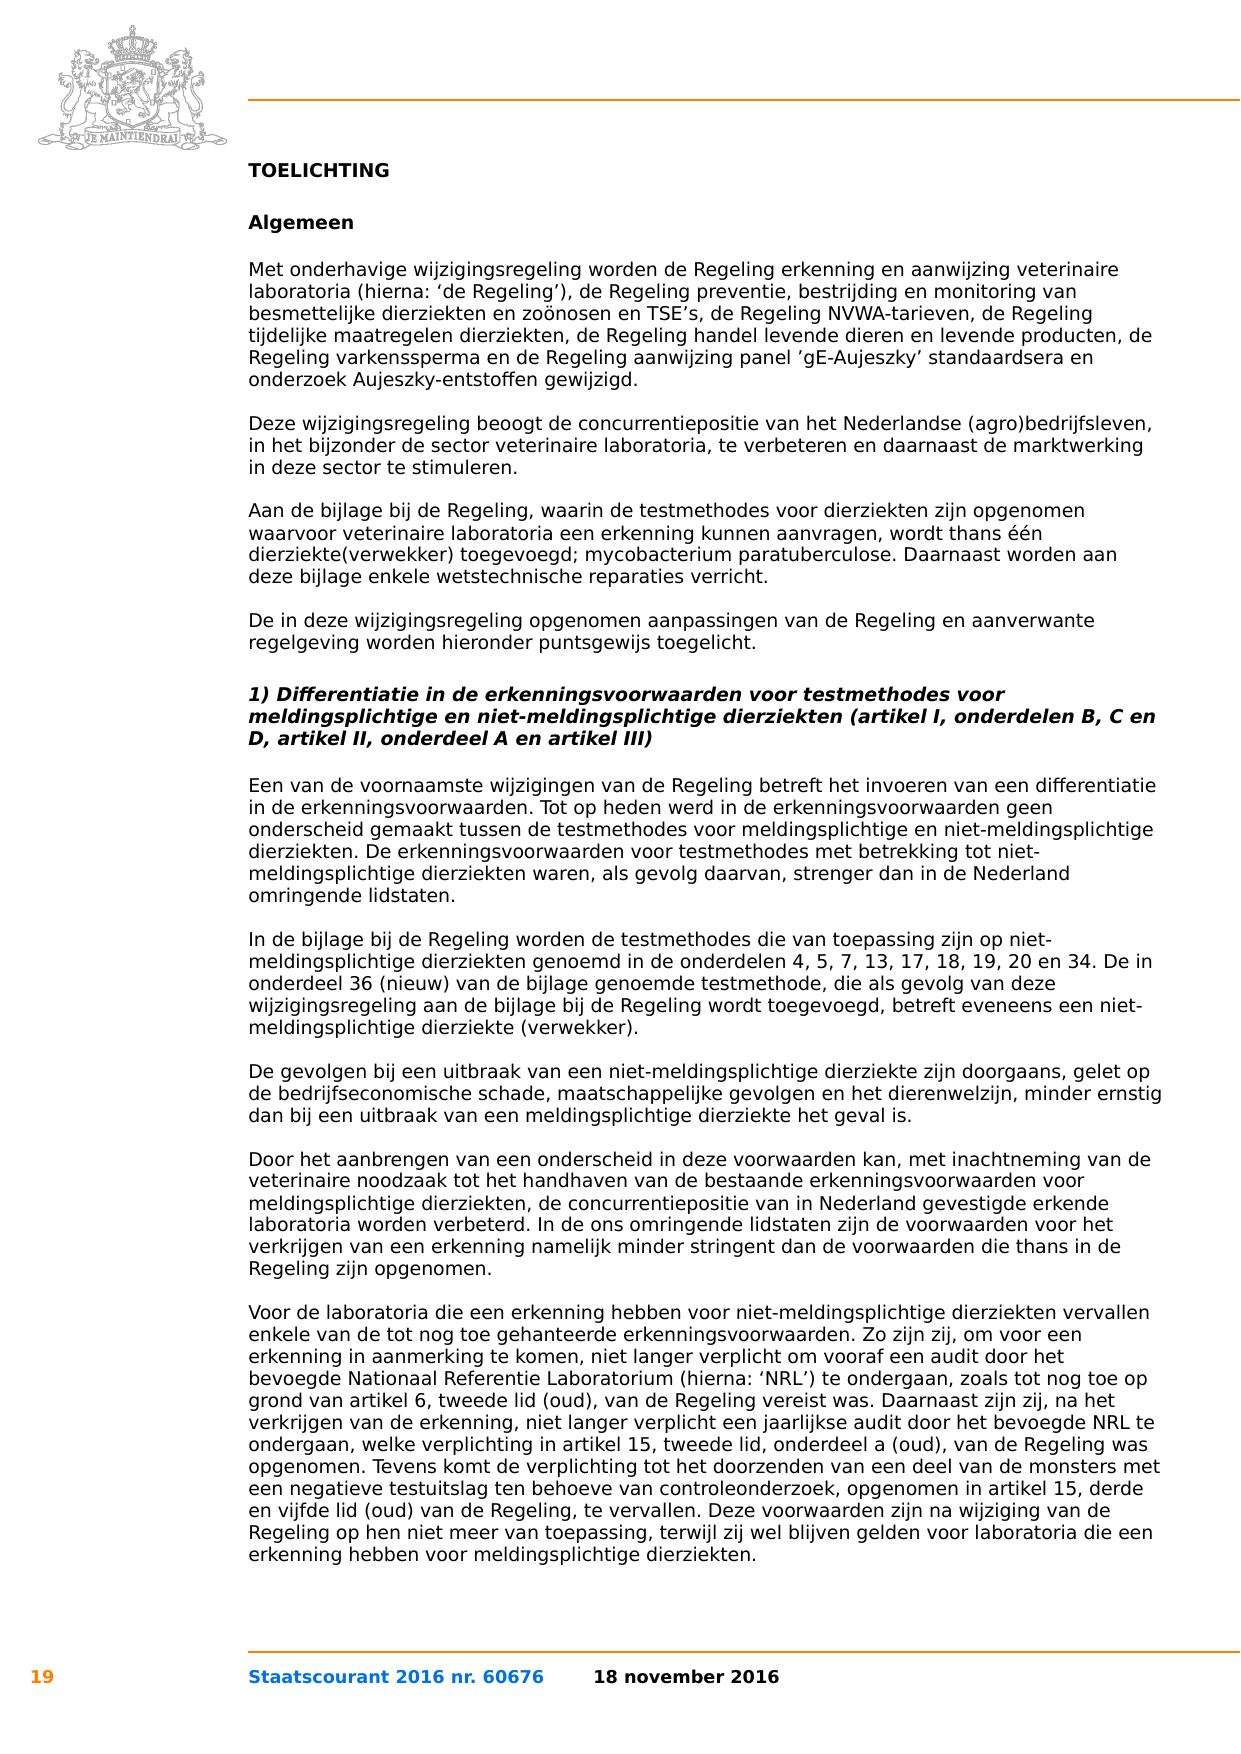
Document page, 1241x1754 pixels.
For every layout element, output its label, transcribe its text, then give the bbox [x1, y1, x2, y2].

subtitle Algemeen [248, 212, 1163, 234]
text De gevolgen bij een uitbraak van een niet-meldingsplichtige dierziekte zijn doorgaans, gelet op de bedrijfseconomische schade, maatschappelijke gevolgen en het dierenwelzijn, minder ernstig dan bij een uitbraak van een meldingsplichtige dierziekte het geval is. [248, 1061, 1163, 1127]
text Met onderhavige wijzigingsregeling worden de Regeling erkenning en aanwijzing veterinaire laboratoria (hierna: ‘de Regeling’), de Regeling preventie, bestrijding en monitoring van besmettelijke dierziekten en zoönosen en TSE’s, de Regeling NVWA-tarieven, de Regeling tijdelijke maatregelen dierziekten, de Regeling handel levende dieren en levende producten, de Regeling varkenssperma en de Regeling aanwijzing panel ’gE-Aujeszky’ standaardsera en onderzoek Aujeszky-entstoffen gewijzigd. [248, 259, 1163, 391]
text Door het aanbrengen van een onderscheid in deze voorwaarden kan, met inachtneming van de veterinaire noodzaak tot het handhaven van de bestaande erkenningsvoorwaarden voor meldingsplichtige dierziekten, de concurrentiepositie van in Nederland gevestigde erkende laboratoria worden verbeterd. In de ons omringende lidstaten zijn de voorwaarden voor het verkrijgen van een erkenning namelijk minder stringent dan de voorwaarden die thans in de Regeling zijn opgenomen. [248, 1148, 1163, 1280]
subtitle 1) Differentiatie in de erkenningsvoorwaarden voor testmethodes voor meldingsplichtige en niet-meldingsplichtige dierziekten (artikel I, onderdelen B, C en D, artikel II, onderdeel A en artikel III) [248, 684, 1163, 750]
text In de bijlage bij de Regeling worden de testmethodes die van toepassing zijn op niet-meldingsplichtige dierziekten genoemd in de onderdelen 4, 5, 7, 13, 17, 18, 19, 20 en 34. De in onderdeel 36 (nieuw) van de bijlage genoemde testmethode, die als gevolg van deze wijzigingsregeling aan de bijlage bij de Regeling wordt toegevoegd, betreft eveneens een niet-meldingsplichtige dierziekte (verwekker). [248, 929, 1163, 1039]
text Een van de voornaamste wijzigingen van de Regeling betreft het invoeren van een differentiatie in de erkenningsvoorwaarden. Tot op heden werd in de erkenningsvoorwaarden geen onderscheid gemaakt tussen de testmethodes voor meldingsplichtige en niet-meldingsplichtige dierziekten. De erkenningsvoorwaarden voor testmethodes met betrekking tot niet-meldingsplichtige dierziekten waren, als gevolg daarvan, strenger dan in de Nederland omringende lidstaten. [248, 775, 1163, 907]
text Deze wijzigingsregeling beoogt de concurrentiepositie van het Nederlandse (agro)bedrijfsleven, in het bijzonder de sector veterinaire laboratoria, te verbeteren en daarnaast de marktwerking in deze sector te stimuleren. [248, 413, 1163, 478]
subtitle TOELICHTING [248, 160, 1163, 182]
text Aan de bijlage bij de Regeling, waarin de testmethodes voor dierziekten zijn opgenomen waarvoor veterinaire laboratoria een erkenning kunnen aanvragen, wordt thans één dierziekte(verwekker) toegevoegd; mycobacterium paratuberculose. Daarnaast worden aan deze bijlage enkele wetstechnische reparaties verricht. [248, 500, 1163, 588]
text De in deze wijzigingsregeling opgenomen aanpassingen van de Regeling en aanverwante regelgeving worden hieronder puntsgewijs toegelicht. [248, 610, 1163, 654]
picture [38, 25, 227, 150]
text Voor de laboratoria die een erkenning hebben voor niet-meldingsplichtige dierziekten vervallen enkele van de tot nog toe gehanteerde erkenningsvoorwaarden. Zo zijn zij, om voor een erkenning in aanmerking te komen, niet langer verplicht om vooraf een audit door het bevoegde Nationaal Referentie Laboratorium (hierna: ‘NRL’) te ondergaan, zoals tot nog toe op grond van artikel 6, tweede lid (oud), van de Regeling vereist was. Daarnaast zijn zij, na het verkrijgen van de erkenning, niet langer verplicht een jaarlijkse audit door het bevoegde NRL te ondergaan, welke verplichting in artikel 15, tweede lid, onderdeel a (oud), van de Regeling was opgenomen. Tevens komt de verplichting tot het doorzenden van een deel van de monsters met een negatieve testuitslag ten behoeve van controleonderzoek, opgenomen in artikel 15, derde en vijfde lid (oud) van de Regeling, te vervallen. Deze voorwaarden zijn na wijziging van de Regeling op hen niet meer van toepassing, terwijl zij wel blijven gelden voor laboratoria die een erkenning hebben voor meldingsplichtige dierziekten. [248, 1302, 1163, 1566]
